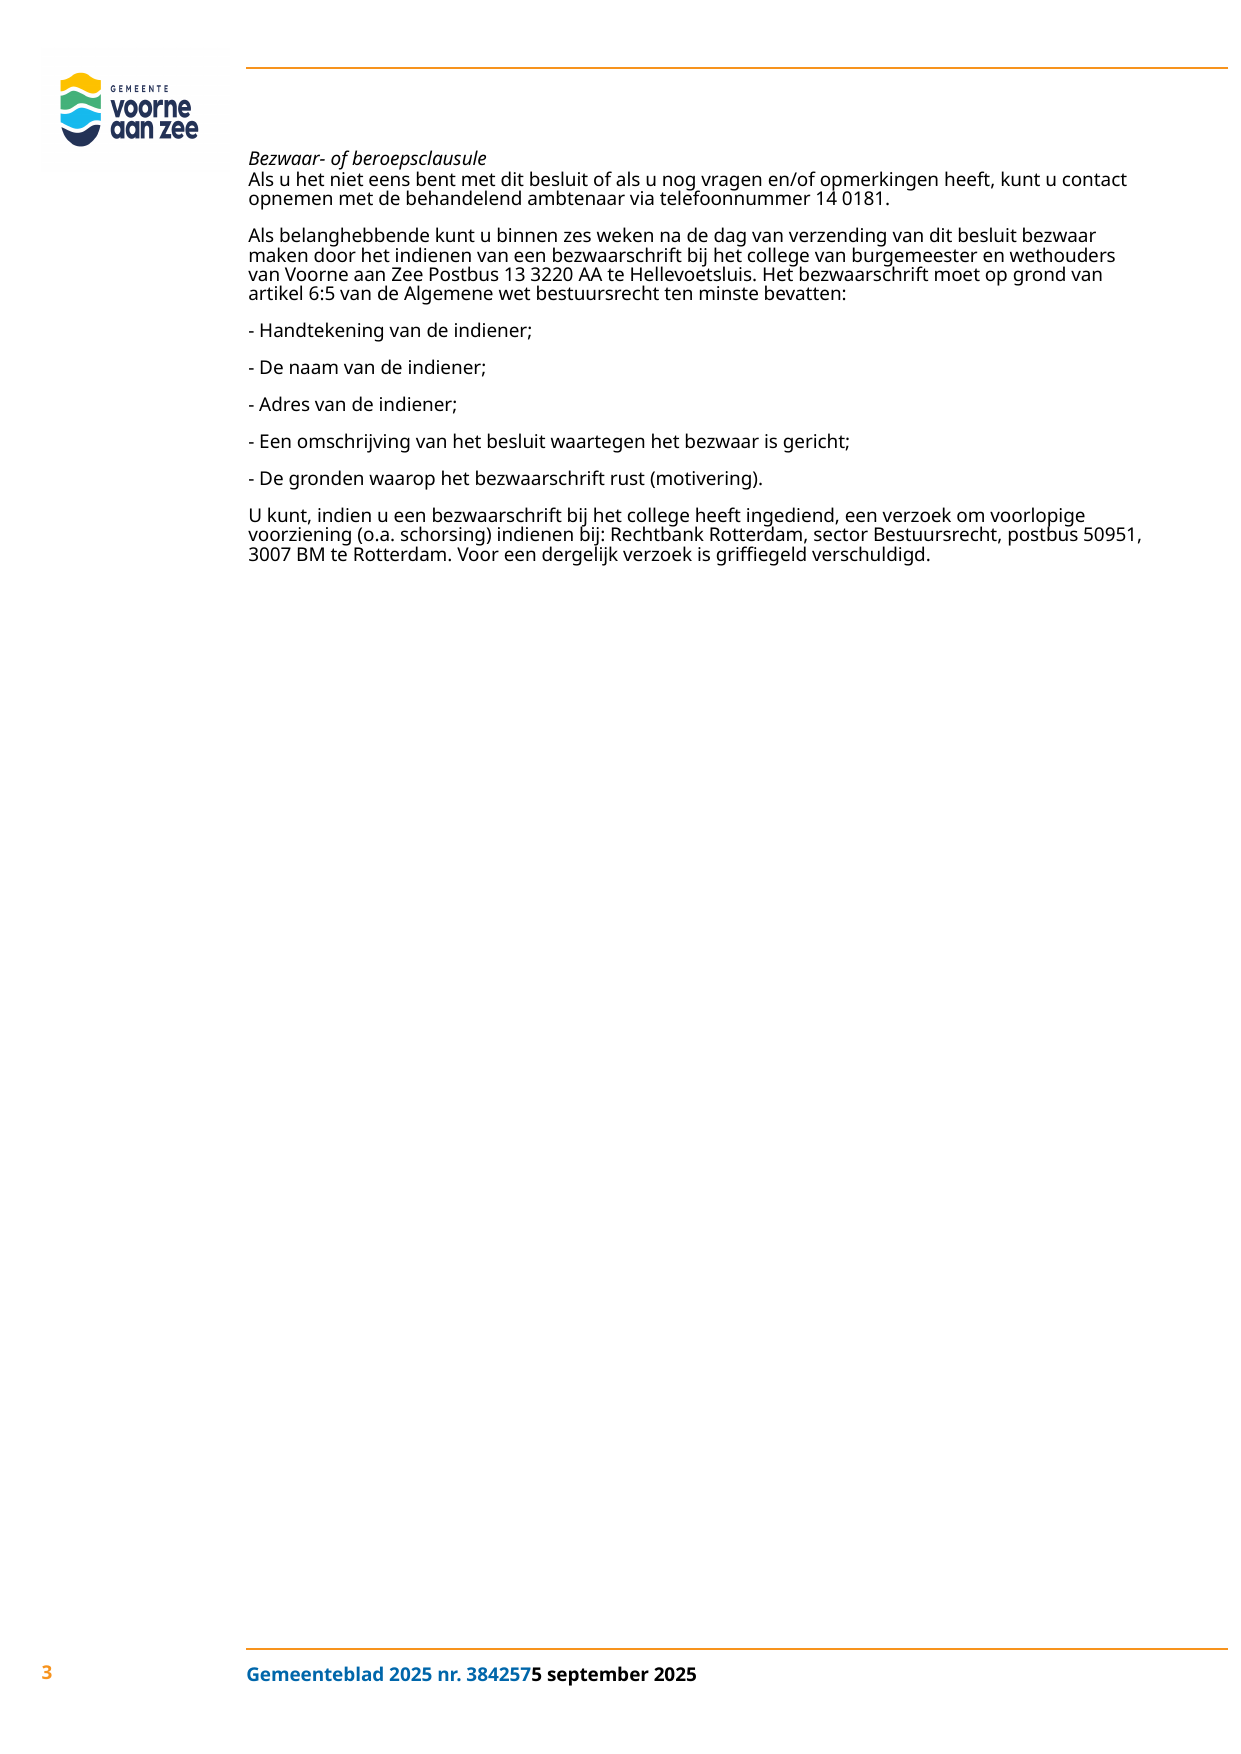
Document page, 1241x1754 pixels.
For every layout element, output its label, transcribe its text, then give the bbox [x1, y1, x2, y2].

text - De naam van de indiener; [248, 359, 1152, 378]
text - Handtekening van de indiener; [248, 322, 1152, 341]
text Als u het niet eens bent met dit besluit of als u nog vragen en/of opmerkingen heeft, kunt u contact opnemen met de behandelend ambtenaar via telefoonnummer 14 0181. [248, 171, 1152, 209]
text - De gronden waarop het bezwaarschrift rust (motivering). [248, 470, 1152, 489]
picture [41, 47, 231, 172]
text U kunt, indien u een bezwaarschrift bij het college heeft ingediend, een verzoek om voorlopige voorziening (o.a. schorsing) indienen bij: Rechtbank Rotterdam, sector Bestuursrecht, postbus 50951, 3007 BM te Rotterdam. Voor een dergelijk verzoek is griffiegeld verschuldigd. [248, 507, 1152, 565]
text - Een omschrijving van het besluit waartegen het bezwaar is gericht; [248, 433, 1152, 452]
text Als belanghebbende kunt u binnen zes weken na de dag van verzending van dit besluit bezwaar maken door het indienen van een bezwaarschrift bij het college van burgemeester en wethouders van Voorne aan Zee Postbus 13 3220 AA te Hellevoetsluis. Het bezwaarschrift moet op grond van artikel 6:5 van de Algemene wet bestuursrecht ten minste bevatten: [248, 227, 1152, 304]
text - Adres van de indiener; [248, 396, 1152, 415]
text Bezwaar- of beroepsclausule [248, 145, 1152, 171]
